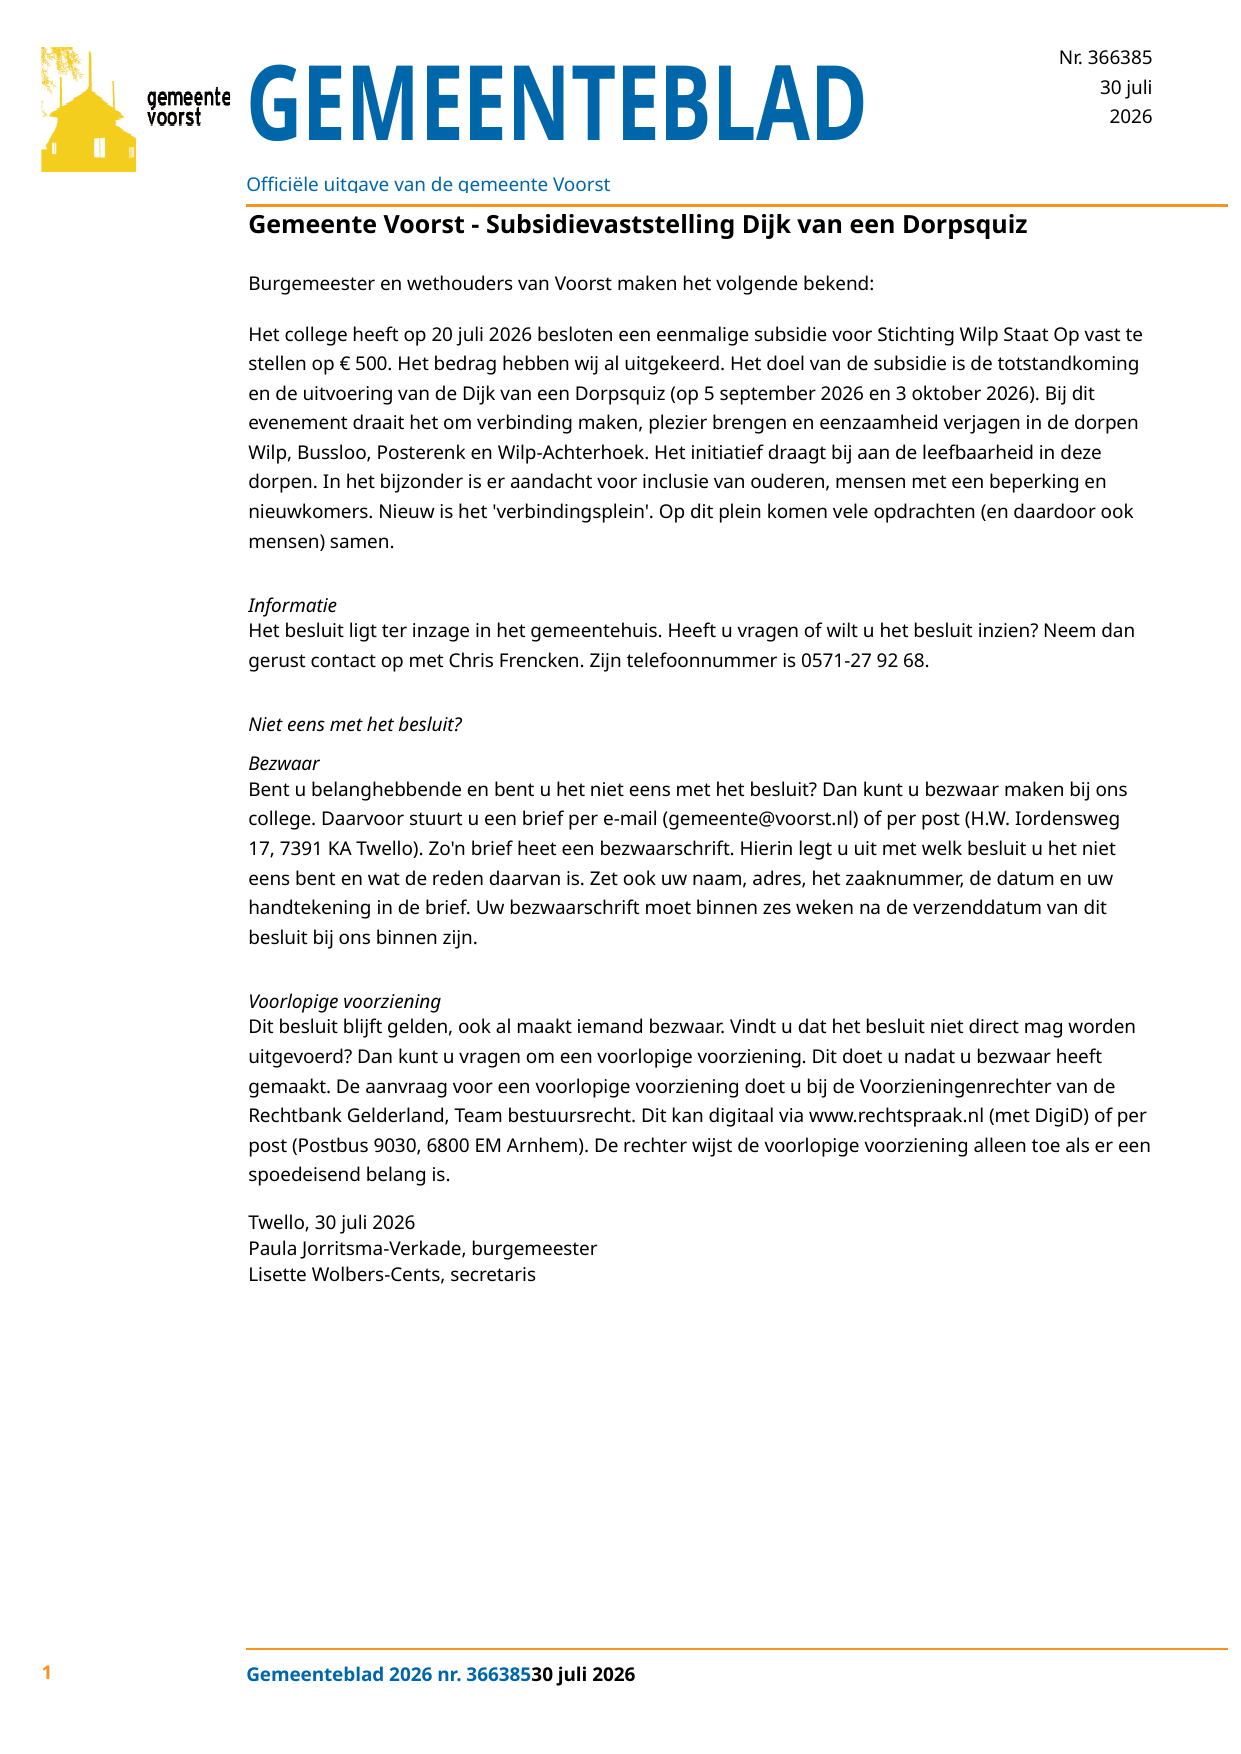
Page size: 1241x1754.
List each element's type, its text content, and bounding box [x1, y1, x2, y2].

text Bezwaar [248, 750, 1152, 776]
text Twello, 30 juli 2026 [248, 1209, 1152, 1235]
text Lisette Wolbers-Cents, secretaris [248, 1261, 1152, 1287]
text Bent u belanghebbende en bent u het niet eens met het besluit? Dan kunt u bezwaar maken bij ons college. Daarvoor stuurt u een brief per e-mail (gemeente@voorst.nl) of per post (H.W. Iordensweg 17, 7391 KA Twello). Zo'n brief heet een bezwaarschrift. Hierin legt u uit met welk besluit u het niet eens bent en wat de reden daarvan is. Zet ook uw naam, adres, het zaaknummer, de datum en uw handtekening in de brief. Uw bezwaarschrift moet binnen zes weken na de verzenddatum van dit besluit bij ons binnen zijn. [248, 776, 1152, 950]
picture [41, 47, 231, 172]
text Niet eens met het besluit? [248, 711, 1152, 737]
text Burgemeester en wethouders van Voorst maken het volgende bekend: [248, 270, 1152, 296]
text Informatie [248, 592, 1152, 617]
text Het college heeft op 20 juli 2026 besloten een eenmalige subsidie voor Stichting Wilp Staat Op vast te stellen op € 500. Het bedrag hebben wij al uitgekeerd. Het doel van de subsidie is de totstandkoming en de uitvoering van de Dijk van een Dorpsquiz (op 5 september 2026 en 3 oktober 2026). Bij dit evenement draait het om verbinding maken, plezier brengen en eenzaamheid verjagen in de dorpen Wilp, Bussloo, Posterenk en Wilp-Achterhoek. Het initiatief draagt bij aan de leefbaarheid in deze dorpen. In het bijzonder is er aandacht voor inclusie van ouderen, mensen met een beperking en nieuwkomers. Nieuw is het 'verbindingsplein'. Op dit plein komen vele opdrachten (en daardoor ook mensen) samen. [248, 321, 1152, 553]
text Paula Jorritsma-Verkade, burgemeester [248, 1235, 1152, 1261]
text Dit besluit blijft gelden, ook al maakt iemand bezwaar. Vindt u dat het besluit niet direct mag worden uitgevoerd? Dan kunt u vragen om een voorlopige voorziening. Dit doet u nadat u bezwaar heeft gemaakt. De aanvraag voor een voorlopige voorziening doet u bij de Voorzieningenrechter van de Rechtbank Gelderland, Team bestuursrecht. Dit kan digitaal via www.rechtspraak.nl (met DigiD) of per post (Postbus 9030, 6800 EM Arnhem). De rechter wijst de voorlopige voorziening alleen toe als er een spoedeisend belang is. [248, 1014, 1152, 1187]
text Gemeente Voorst - Subsidievaststelling Dijk van een Dorpsquiz [248, 207, 1152, 241]
text Het besluit ligt ter inzage in het gemeentehuis. Heeft u vragen of wilt u het besluit inzien? Neem dan gerust contact op met Chris Frencken. Zijn telefoonnummer is 0571-27 92 68. [248, 617, 1152, 673]
text Voorlopige voorziening [248, 988, 1152, 1014]
